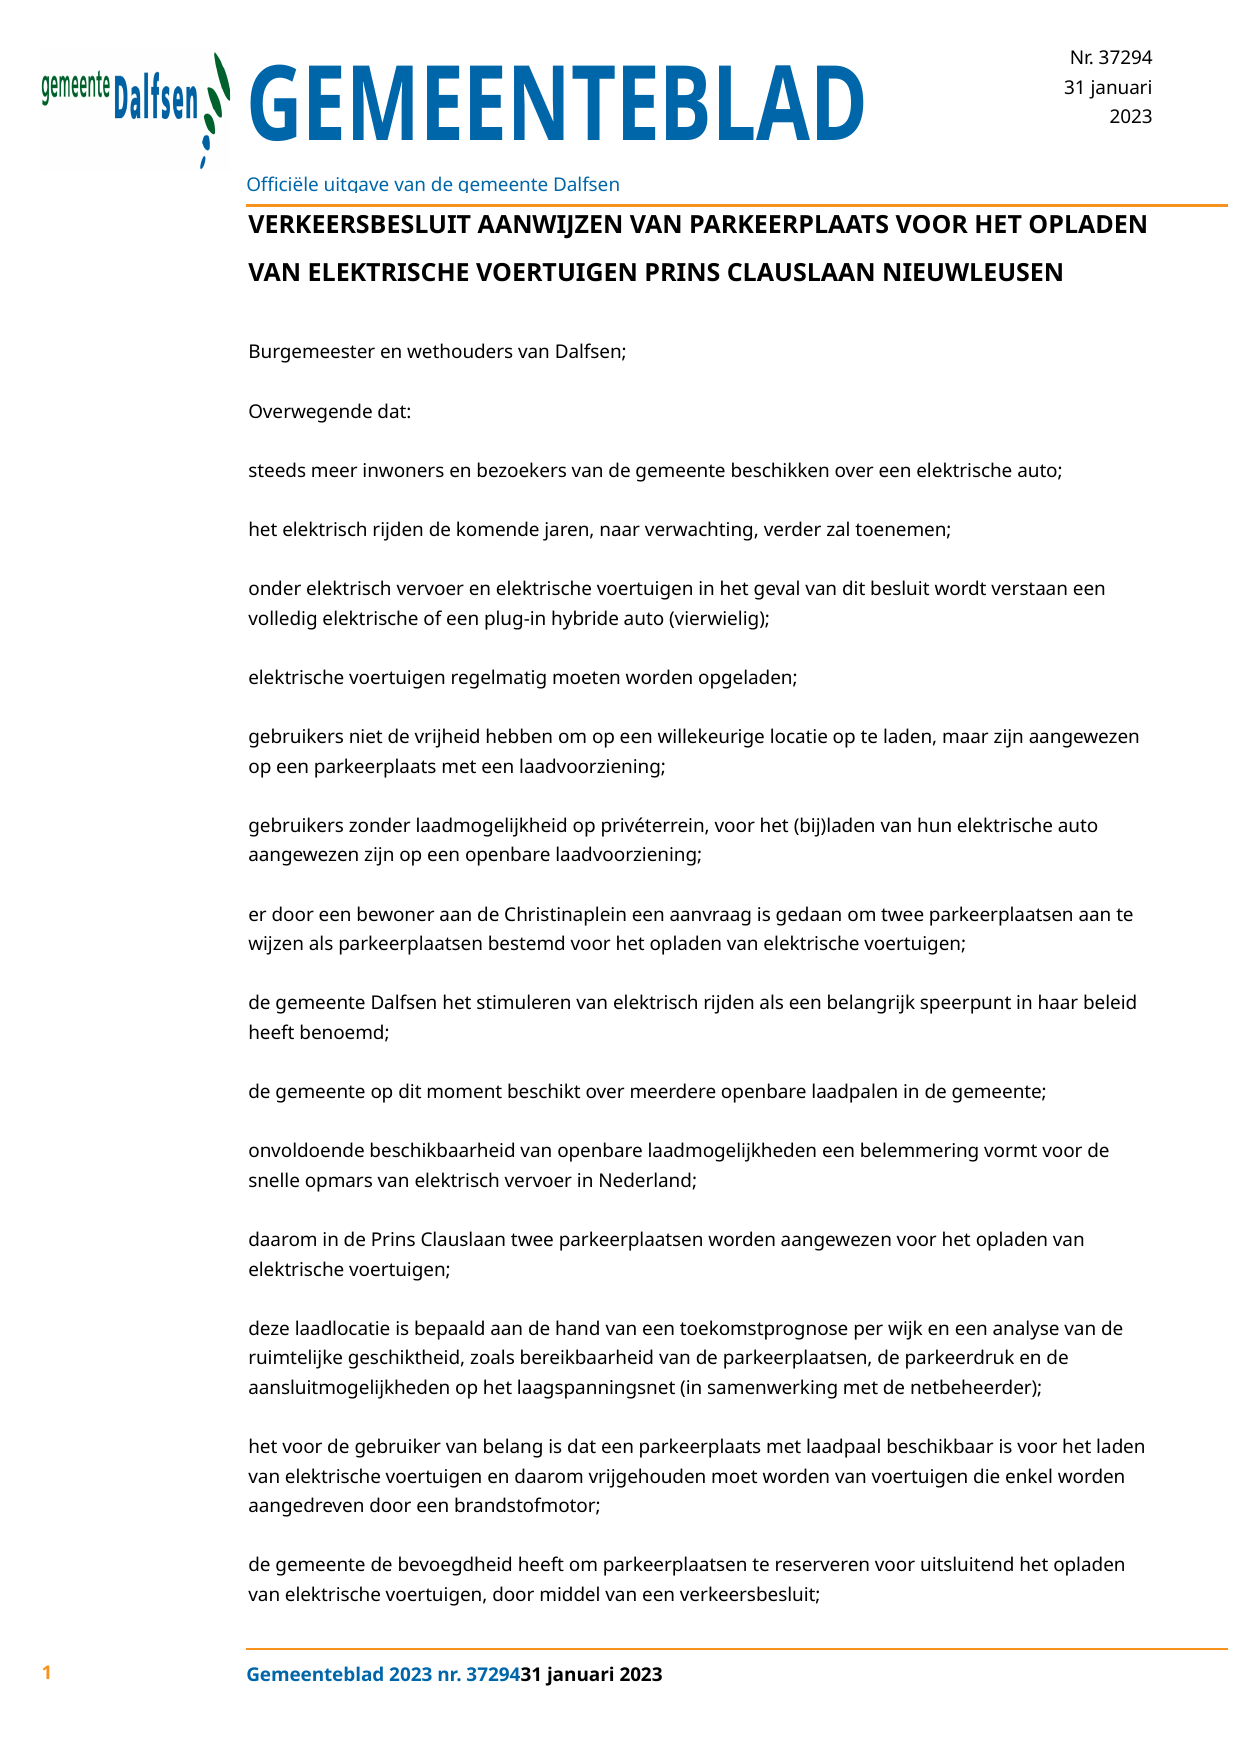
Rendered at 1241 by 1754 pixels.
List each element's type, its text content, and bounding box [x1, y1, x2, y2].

text het voor de gebruiker van belang is dat een parkeerplaats met laadpaal beschikbaar is voor het laden van elektrische voertuigen en daarom vrijgehouden moet worden van voertuigen die enkel worden aangedreven door een brandstofmotor; [248, 1433, 1152, 1518]
text deze laadlocatie is bepaald aan de hand van een toekomstprognose per wijk en een analyse van de ruimtelijke geschiktheid, zoals bereikbaarheid van de parkeerplaatsen, de parkeerdruk en de aansluitmogelijkheden op het laagspanningsnet (in samenwerking met de netbeheerder); [248, 1315, 1152, 1400]
text steeds meer inwoners en bezoekers van de gemeente beschikken over een elektrische auto; [248, 457, 1152, 483]
text de gemeente de bevoegdheid heeft om parkeerplaatsen te reserveren voor uitsluitend het opladen van elektrische voertuigen, door middel van een verkeersbesluit; [248, 1552, 1152, 1607]
text het elektrisch rijden de komende jaren, naar verwachting, verder zal toenemen; [248, 516, 1152, 542]
text daarom in de Prins Clauslaan twee parkeerplaatsen worden aangewezen voor het opladen van elektrische voertuigen; [248, 1226, 1152, 1281]
text onder elektrisch vervoer en elektrische voertuigen in het geval van dit besluit wordt verstaan een volledig elektrische of een plug-in hybride auto (vierwielig); [248, 575, 1152, 631]
text gebruikers niet de vrijheid hebben om op een willekeurige locatie op te laden, maar zijn aangewezen op een parkeerplaats met een laadvoorziening; [248, 723, 1152, 778]
text de gemeente op dit moment beschikt over meerdere openbare laadpalen in de gemeente; [248, 1078, 1152, 1104]
text onvoldoende beschikbaarheid van openbare laadmogelijkheden een belemmering vormt voor de snelle opmars van elektrisch vervoer in Nederland; [248, 1137, 1152, 1193]
text aangewezen zijn op een openbare laadvoorziening; [248, 842, 1152, 867]
text Overwegende dat: [248, 398, 1152, 423]
text elektrische voertuigen regelmatig moeten worden opgeladen; [248, 664, 1152, 690]
text VERKEERSBESLUIT AANWIJZEN VAN PARKEERPLAATS VOOR HET OPLADEN VAN ELEKTRISCHE VOERTUIGEN PRINS CLAUSLAAN NIEUWLEUSEN [248, 207, 1152, 288]
picture [41, 47, 231, 172]
text Burgemeester en wethouders van Dalfsen; [248, 339, 1152, 364]
text er door een bewoner aan de Christinaplein een aanvraag is gedaan om twee parkeerplaatsen aan te wijzen als parkeerplaatsen bestemd voor het opladen van elektrische voertuigen; [248, 901, 1152, 956]
text gebruikers zonder laadmogelijkheid op privéterrein, voor het (bij)laden van hun elektrische auto [248, 812, 1152, 838]
text de gemeente Dalfsen het stimuleren van elektrisch rijden als een belangrijk speerpunt in haar beleid heeft benoemd; [248, 989, 1152, 1045]
